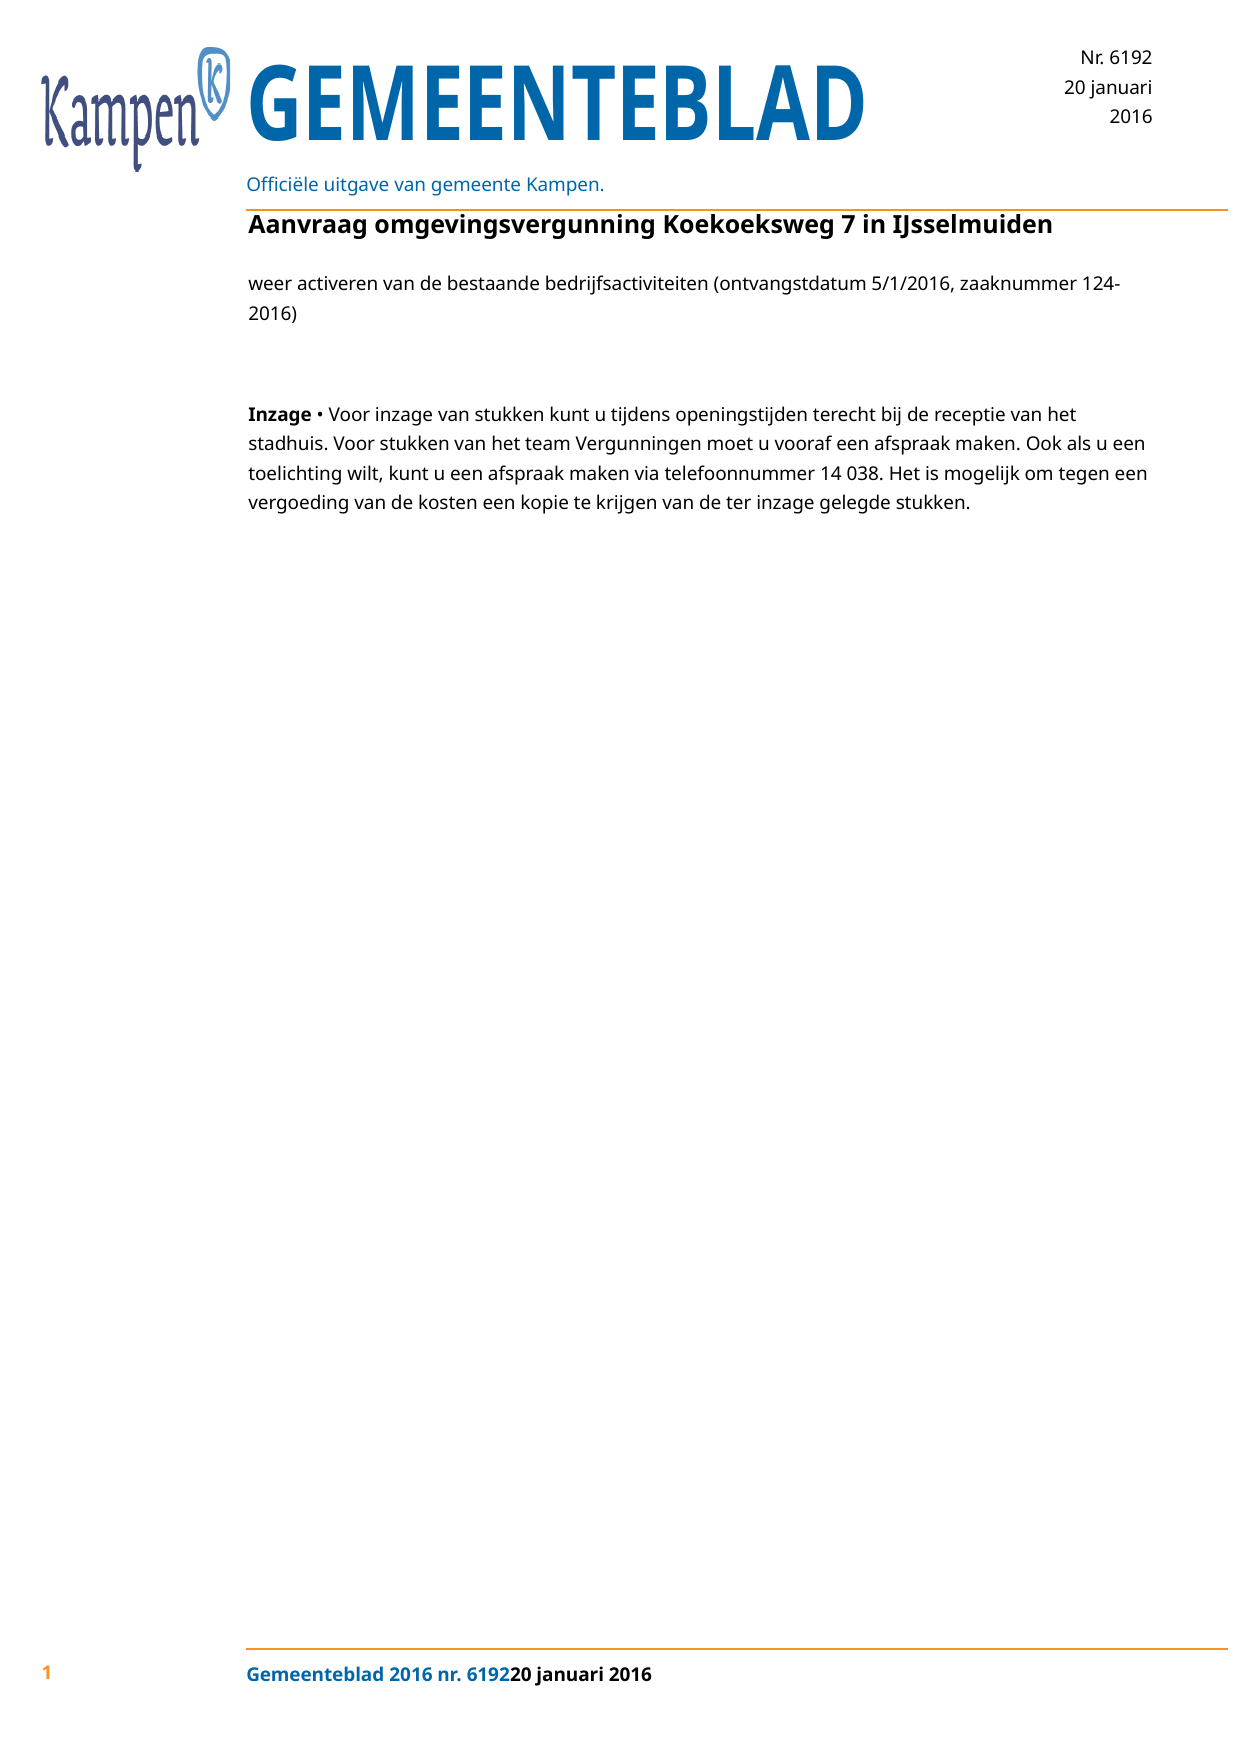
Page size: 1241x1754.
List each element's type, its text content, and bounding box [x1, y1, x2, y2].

text Aanvraag omgevingsvergunning Koekoeksweg 7 in IJsselmuiden [248, 211, 1152, 241]
text Inzage • Voor inzage van stukken kunt u tijdens openingstijden terecht bij de receptie van het stadhuis. Voor stukken van het team Vergunningen moet u vooraf een afspraak maken. Ook als u een toelichting wilt, kunt u een afspraak maken via telefoonnummer 14 038. Het is mogelijk om tegen een vergoeding van de kosten een kopie te krijgen van de ter inzage gelegde stukken. [248, 401, 1152, 515]
text weer activeren van de bestaande bedrijfsactiviteiten (ontvangstdatum 5/1/2016, zaaknummer 124-2016) [248, 270, 1152, 326]
picture [41, 47, 231, 172]
